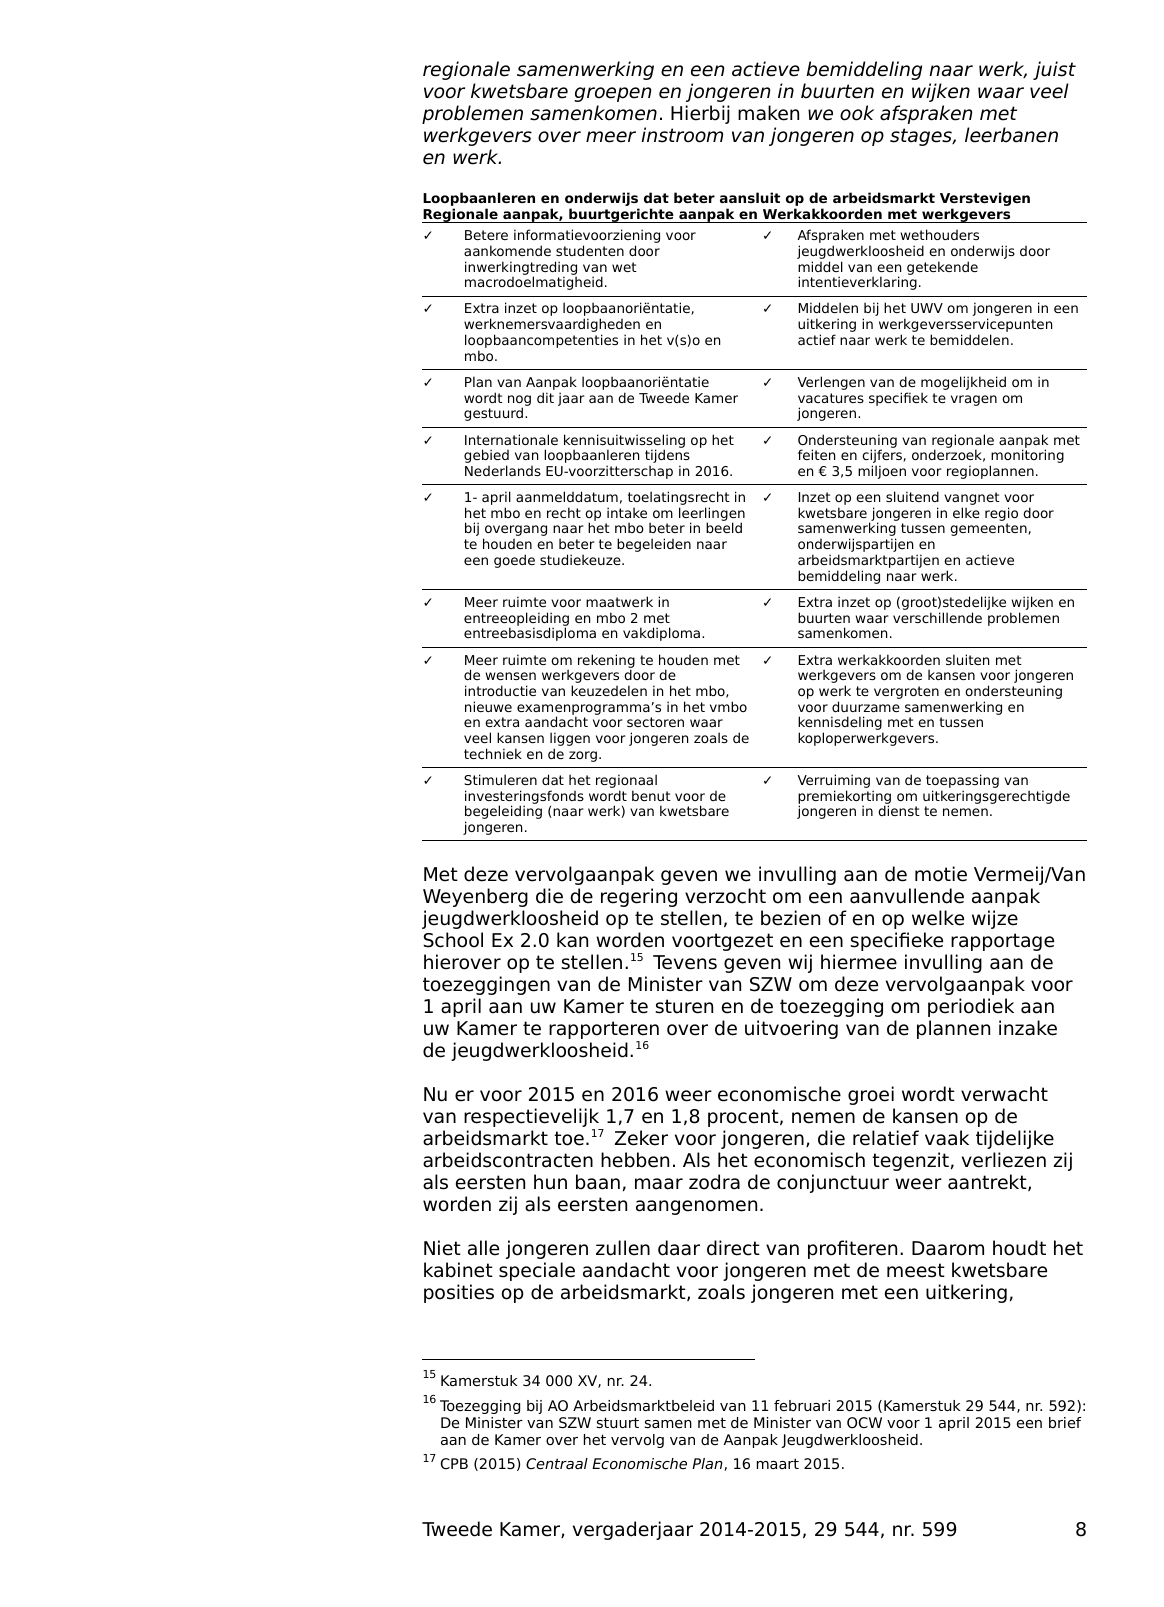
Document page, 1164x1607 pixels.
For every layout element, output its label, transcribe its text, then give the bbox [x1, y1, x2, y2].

table_cell Meer ruimte om rekening te houden met de wensen werkgevers door de introductie van keuzedelen in het mbo, nieuwe examenprogramma’s in het vmbo en extra aandacht voor sectoren waar veel kansen liggen voor jongeren zoals de techniek en de zorg. [458, 648, 756, 767]
table_cell Extra inzet op loopbaanoriëntatie, werknemersvaardigheden en loopbaancompetenties in het v(s)o en mbo. [458, 297, 756, 369]
table_cell Middelen bij het UWV om jongeren in een uitkering in werkgeversservicepunten actief naar werk te bemiddelen. [791, 297, 1087, 369]
table_cell ✓ [422, 370, 458, 427]
table_cell ✓ [422, 297, 458, 369]
table_header Loopbaanleren en onderwijs dat beter aansluit op de arbeidsmarkt Verstevigen Regionale aanpak, buurtgerichte aanpak en Werkakkoorden met werkgevers [422, 191, 1087, 222]
table_cell Betere informatievoorziening voor aankomende studenten door inwerkingtreding van wet macrodoelmatigheid. [458, 223, 756, 296]
text regionale samenwerking en een actieve bemiddeling naar werk, juist voor kwetsbare groepen en jongeren in buurten en wijken waar veel problemen samenkomen. Hierbij maken we ook afspraken met werkgevers over meer instroom van jongeren op stages, leerbanen en werk. [422, 59, 1087, 169]
text Toezegging bij AO Arbeidsmarktbeleid van 11 februari 2015 (Kamerstuk 29 544, nr. 592): De Minister van SZW stuurt samen met de Minister van OCW voor 1 april 2015 een brief aan de Kamer over het vervolg van de Aanpak Jeugdwerkloosheid. [422, 1393, 1087, 1449]
table_cell Meer ruimte voor maatwerk in entreeopleiding en mbo 2 met entreebasisdiploma en vakdiploma. [458, 590, 756, 647]
table_cell ✓ [422, 648, 458, 767]
table_cell Verruiming van de toepassing van premiekorting om uitkeringsgerechtigde jongeren in dienst te nemen. [791, 768, 1087, 840]
table_cell ✓ [756, 590, 791, 647]
table_cell ✓ [756, 768, 791, 840]
text Niet alle jongeren zullen daar direct van profiteren. Daarom houdt het kabinet speciale aandacht voor jongeren met de meest kwetsbare posities op de arbeidsmarkt, zoals jongeren met een uitkering, [422, 1238, 1087, 1304]
table_cell Verlengen van de mogelijkheid om in vacatures specifiek te vragen om jongeren. [791, 370, 1087, 427]
table_cell Ondersteuning van regionale aanpak met feiten en cijfers, onderzoek, monitoring en € 3,5 miljoen voor regioplannen. [791, 428, 1087, 484]
text CPB (2015) Centraal Economische Plan, 16 maart 2015. [422, 1452, 1087, 1474]
table_cell ✓ [756, 223, 791, 296]
table_cell ✓ [756, 370, 791, 427]
table_cell Plan van Aanpak loopbaanoriëntatie wordt nog dit jaar aan de Tweede Kamer gestuurd. [458, 370, 756, 427]
table_cell ✓ [422, 485, 458, 589]
text Nu er voor 2015 en 2016 weer economische groei wordt verwacht van respectievelijk 1,7 en 1,8 procent, nemen de kansen op de arbeidsmarkt toe. Zeker voor jongeren, die relatief vaak tijdelijke arbeidscontracten hebben. Als het economisch tegenzit, verliezen zij als eersten hun baan, maar zodra de conjunctuur weer aantrekt, worden zij als eersten aangenomen. [422, 1084, 1087, 1216]
table_cell ✓ [756, 297, 791, 369]
table_cell 1- april aanmelddatum, toelatingsrecht in het mbo en recht op intake om leerlingen bij overgang naar het mbo beter in beeld te houden en beter te begeleiden naar een goede studiekeuze. [458, 485, 756, 589]
table_cell Afspraken met wethouders jeugdwerkloosheid en onderwijs door middel van een getekende intentieverklaring. [791, 223, 1087, 296]
table_cell ✓ [756, 648, 791, 767]
table_cell Inzet op een sluitend vangnet voor kwetsbare jongeren in elke regio door samenwerking tussen gemeenten, onderwijspartijen en arbeidsmarktpartijen en actieve bemiddeling naar werk. [791, 485, 1087, 589]
table_cell Extra inzet op (groot)stedelijke wijken en buurten waar verschillende problemen samenkomen. [791, 590, 1087, 647]
text Met deze vervolgaanpak geven we invulling aan de motie Vermeij/Van Weyenberg die de regering verzocht om een aanvullende aanpak jeugdwerkloosheid op te stellen, te bezien of en op welke wijze School Ex 2.0 kan worden voortgezet en een specifieke rapportage hierover op te stellen. Tevens geven wij hiermee invulling aan de toezeggingen van de Minister van SZW om deze vervolgaanpak voor 1 april aan uw Kamer te sturen en de toezegging om periodiek aan uw Kamer te rapporteren over de uitvoering van de plannen inzake de jeugdwerkloosheid. [422, 864, 1087, 1061]
table_cell ✓ [422, 223, 458, 296]
table_cell ✓ [422, 768, 458, 840]
text Kamerstuk 34 000 XV, nr. 24. [422, 1368, 1087, 1391]
table_cell Stimuleren dat het regionaal investeringsfonds wordt benut voor de begeleiding (naar werk) van kwetsbare jongeren. [458, 768, 756, 840]
table_cell ✓ [422, 590, 458, 647]
table_cell ✓ [756, 428, 791, 484]
table_cell Internationale kennisuitwisseling op het gebied van loopbaanleren tijdens Nederlands EU-voorzitterschap in 2016. [458, 428, 756, 484]
table_cell ✓ [756, 485, 791, 589]
table_cell ✓ [422, 428, 458, 484]
table_cell Extra werkakkoorden sluiten met werkgevers om de kansen voor jongeren op werk te vergroten en ondersteuning voor duurzame samenwerking en kennisdeling met en tussen koploperwerkgevers. [791, 648, 1087, 767]
